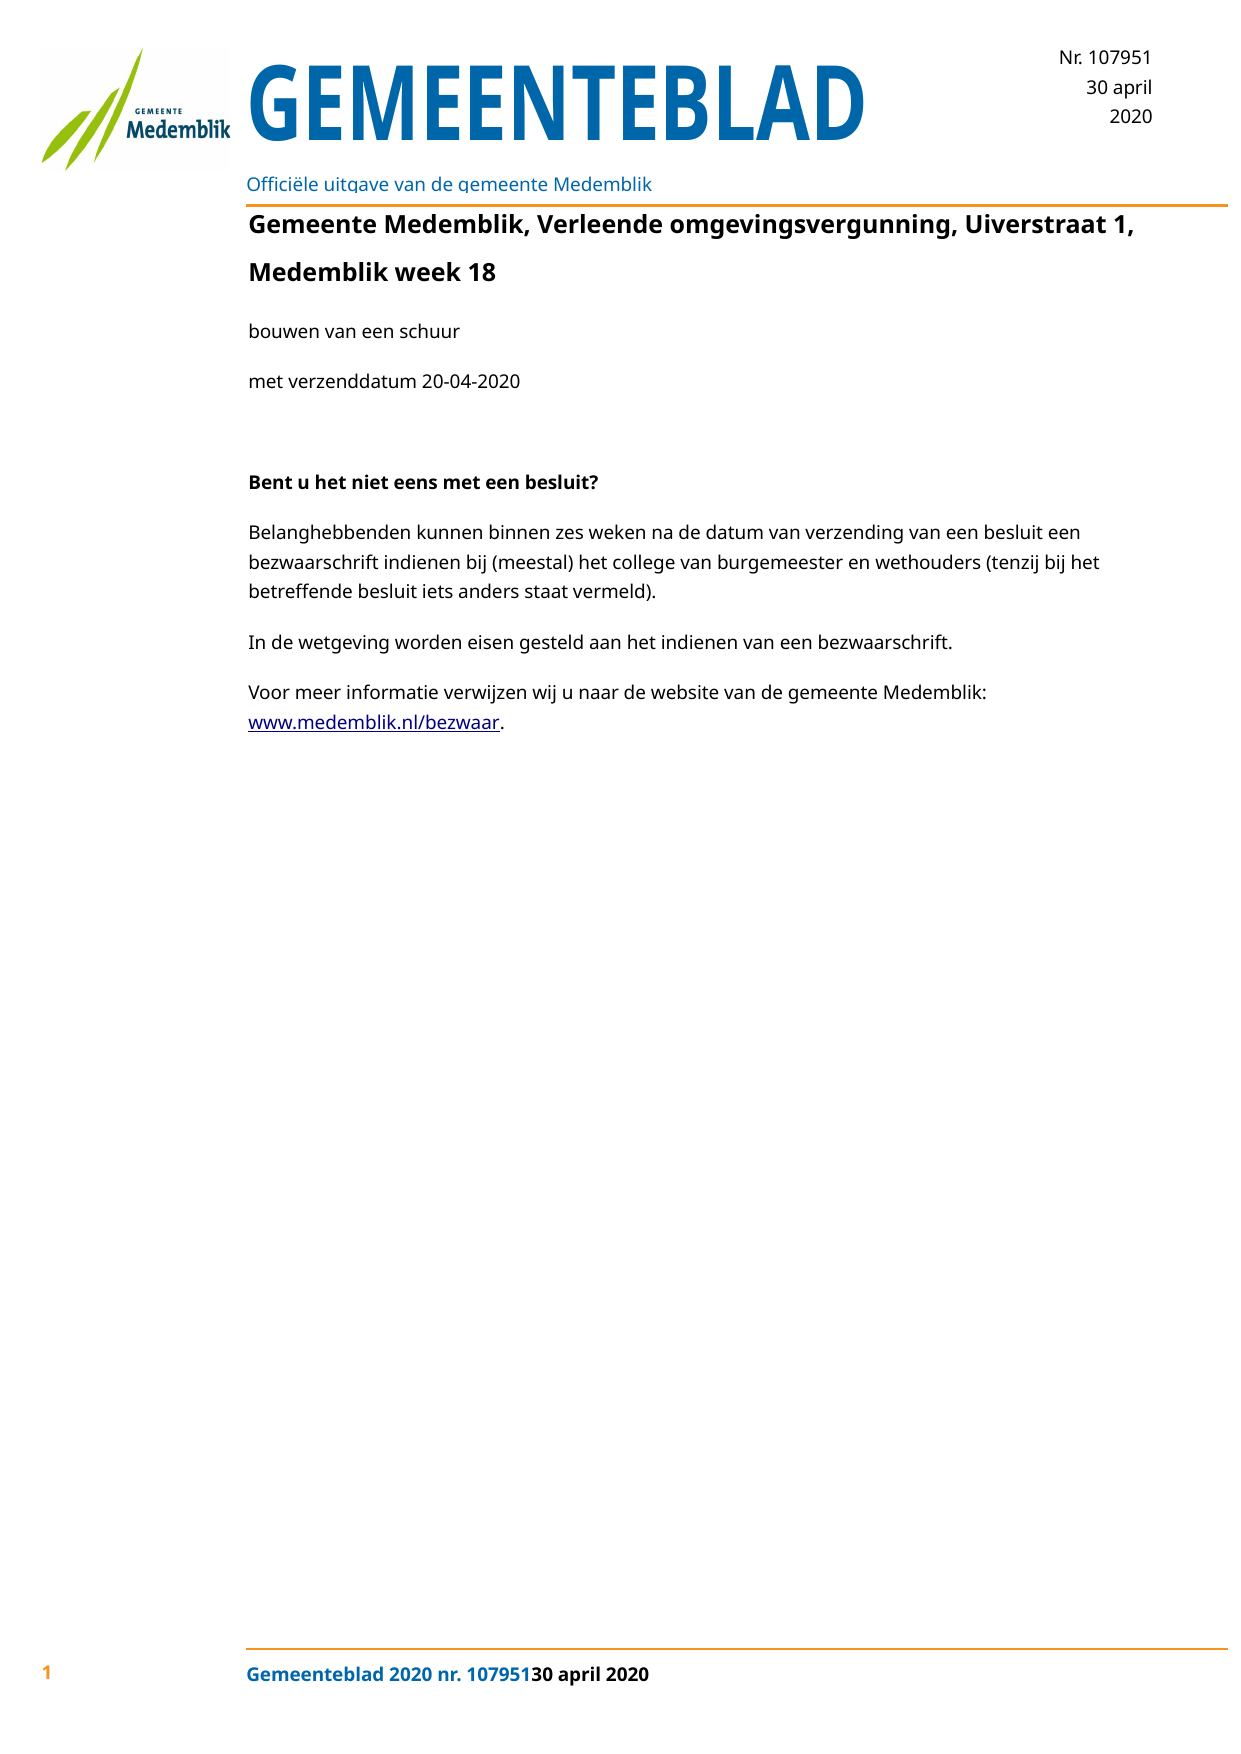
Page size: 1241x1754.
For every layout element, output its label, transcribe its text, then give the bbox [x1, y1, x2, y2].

text Bent u het niet eens met een besluit? [248, 469, 1152, 495]
text met verzenddatum 20-04-2020 [248, 368, 1152, 394]
picture [41, 47, 231, 172]
text Voor meer informatie verwijzen wij u naar de website van de gemeente Medemblik: www.medemblik.nl/bezwaar. [248, 679, 1152, 735]
text Belanghebbenden kunnen binnen zes weken na de datum van verzending van een besluit een bezwaarschrift indienen bij (meestal) het college van burgemeester en wethouders (tenzij bij het betreffende besluit iets anders staat vermeld). [248, 519, 1152, 604]
text bouwen van een schuur [248, 318, 1152, 344]
text Gemeente Medemblik, Verleende omgevingsvergunning, Uiverstraat 1, Medemblik week 18 [248, 207, 1152, 288]
text In de wetgeving worden eisen gesteld aan het indienen van een bezwaarschrift. [248, 629, 1152, 655]
